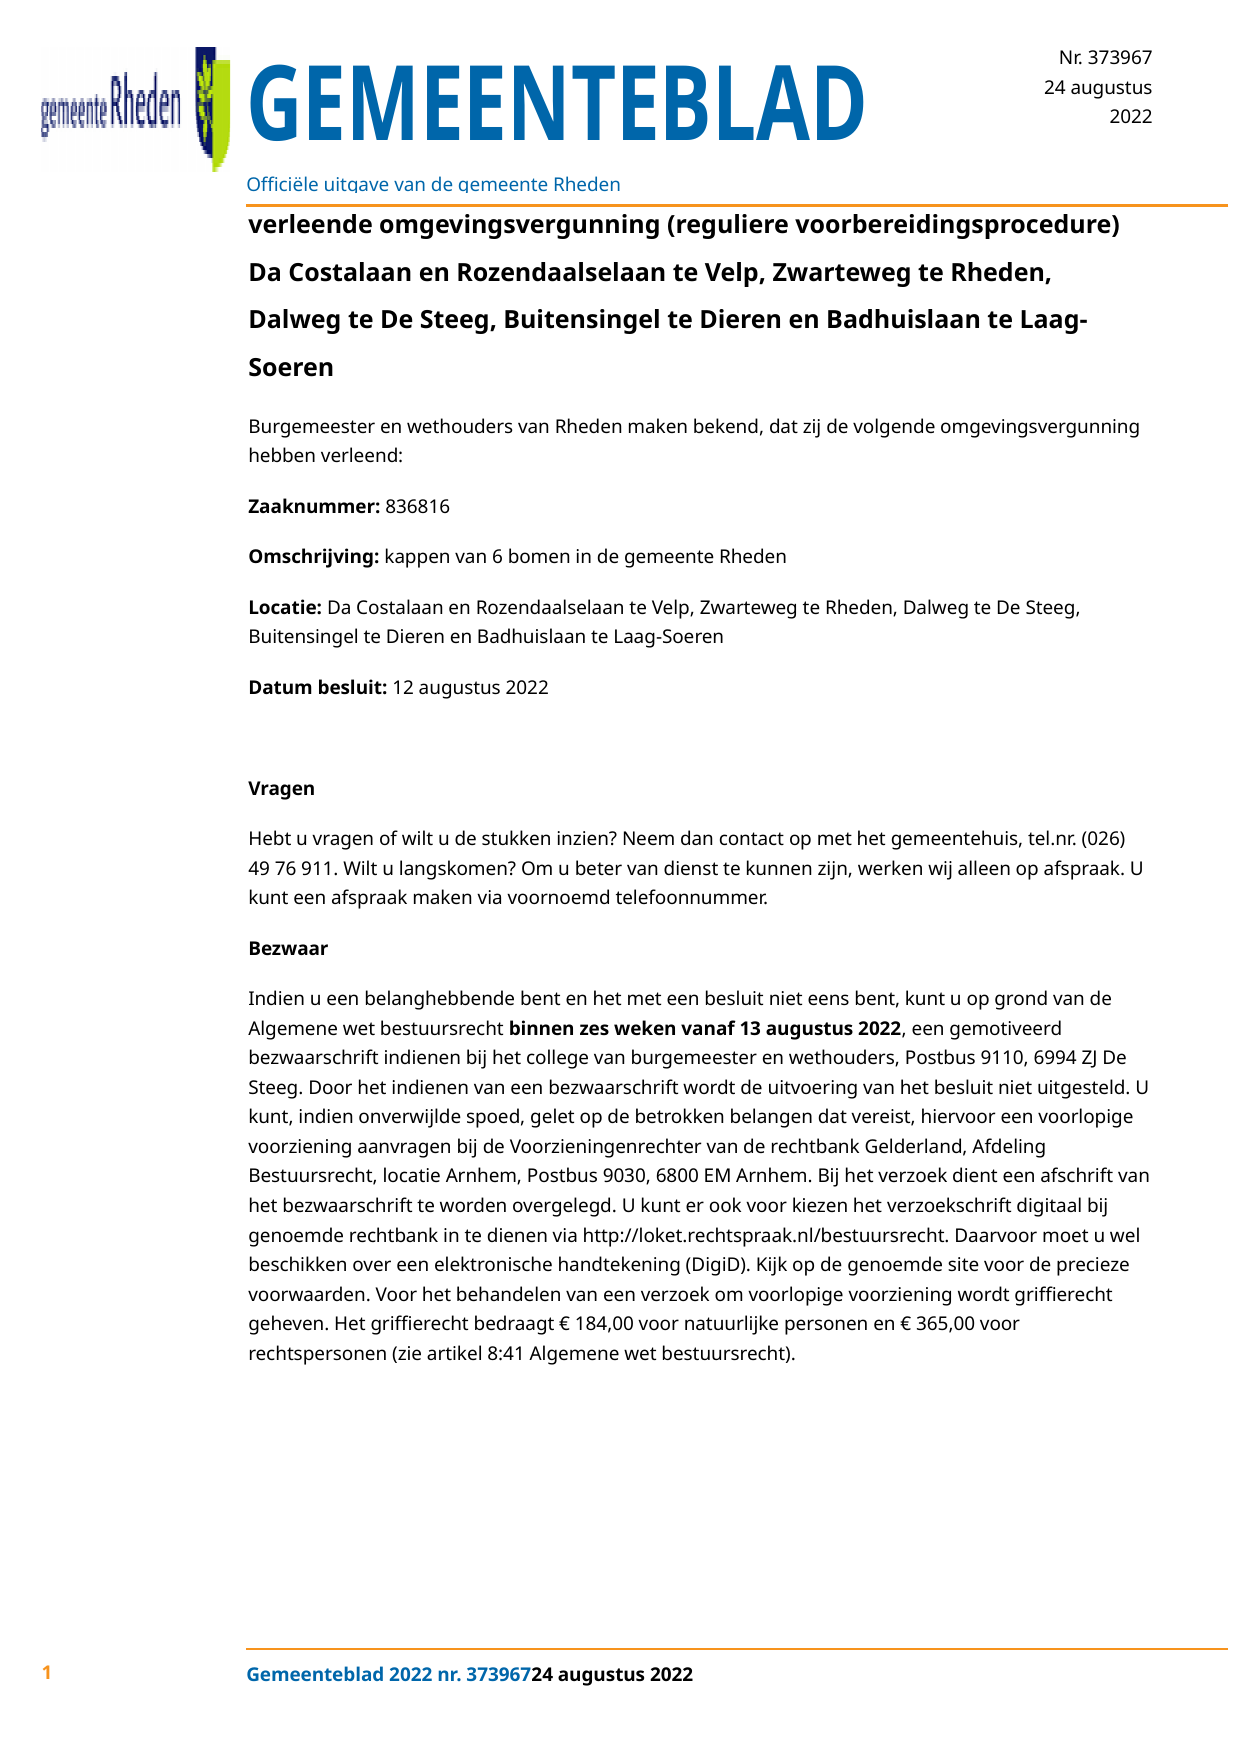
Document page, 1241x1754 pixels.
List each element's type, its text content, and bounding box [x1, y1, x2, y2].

text Datum besluit: 12 augustus 2022 [248, 674, 1152, 700]
picture [41, 47, 231, 172]
text Bezwaar [248, 935, 1152, 961]
text verleende omgevingsvergunning (reguliere voorbereidingsprocedure) Da Costalaan en Rozendaalselaan te Velp, Zwarteweg te Rheden, Dalweg te De Steeg, Buitensingel te Dieren en Badhuislaan te Laag-Soeren [248, 207, 1152, 384]
text Omschrijving: kappen van 6 bomen in de gemeente Rheden [248, 543, 1152, 569]
text Vragen [248, 775, 1152, 801]
text Indien u een belanghebbende bent en het met een besluit niet eens bent, kunt u op grond van de Algemene wet bestuursrecht binnen zes weken vanaf 13 augustus 2022, een gemotiveerd bezwaarschrift indienen bij het college van burgemeester en wethouders, Postbus 9110, 6994 ZJ De Steeg. Door het indienen van een bezwaarschrift wordt de uitvoering van het besluit niet uitgesteld. U kunt, indien onverwijlde spoed, gelet op de betrokken belangen dat vereist, hiervoor een voorlopige voorziening aanvragen bij de Voorzieningenrechter van de rechtbank Gelderland, Afdeling Bestuursrecht, locatie Arnhem, Postbus 9030, 6800 EM Arnhem. Bij het verzoek dient een afschrift van het bezwaarschrift te worden overgelegd. U kunt er ook voor kiezen het verzoekschrift digitaal bij genoemde rechtbank in te dienen via http://loket.rechtspraak.nl/bestuursrecht. Daarvoor moet u wel beschikken over een elektronische handtekening (DigiD). Kijk op de genoemde site voor de precieze voorwaarden. Voor het behandelen van een verzoek om voorlopige voorziening wordt griffierecht geheven. Het griffierecht bedraagt € 184,00 voor natuurlijke personen en € 365,00 voor rechtspersonen (zie artikel 8:41 Algemene wet bestuursrecht). [248, 985, 1152, 1366]
text Hebt u vragen of wilt u de stukken inzien? Neem dan contact op met het gemeentehuis, tel.nr. (026) 49 76 911. Wilt u langskomen? Om u beter van dienst te kunnen zijn, werken wij alleen op afspraak. U kunt een afspraak maken via voornoemd telefoonnummer. [248, 825, 1152, 910]
text Locatie: Da Costalaan en Rozendaalselaan te Velp, Zwarteweg te Rheden, Dalweg te De Steeg, Buitensingel te Dieren en Badhuislaan te Laag-Soeren [248, 594, 1152, 649]
text Burgemeester en wethouders van Rheden maken bekend, dat zij de volgende omgevingsvergunning hebben verleend: [248, 413, 1152, 468]
text Zaaknummer: 836816 [248, 493, 1152, 519]
